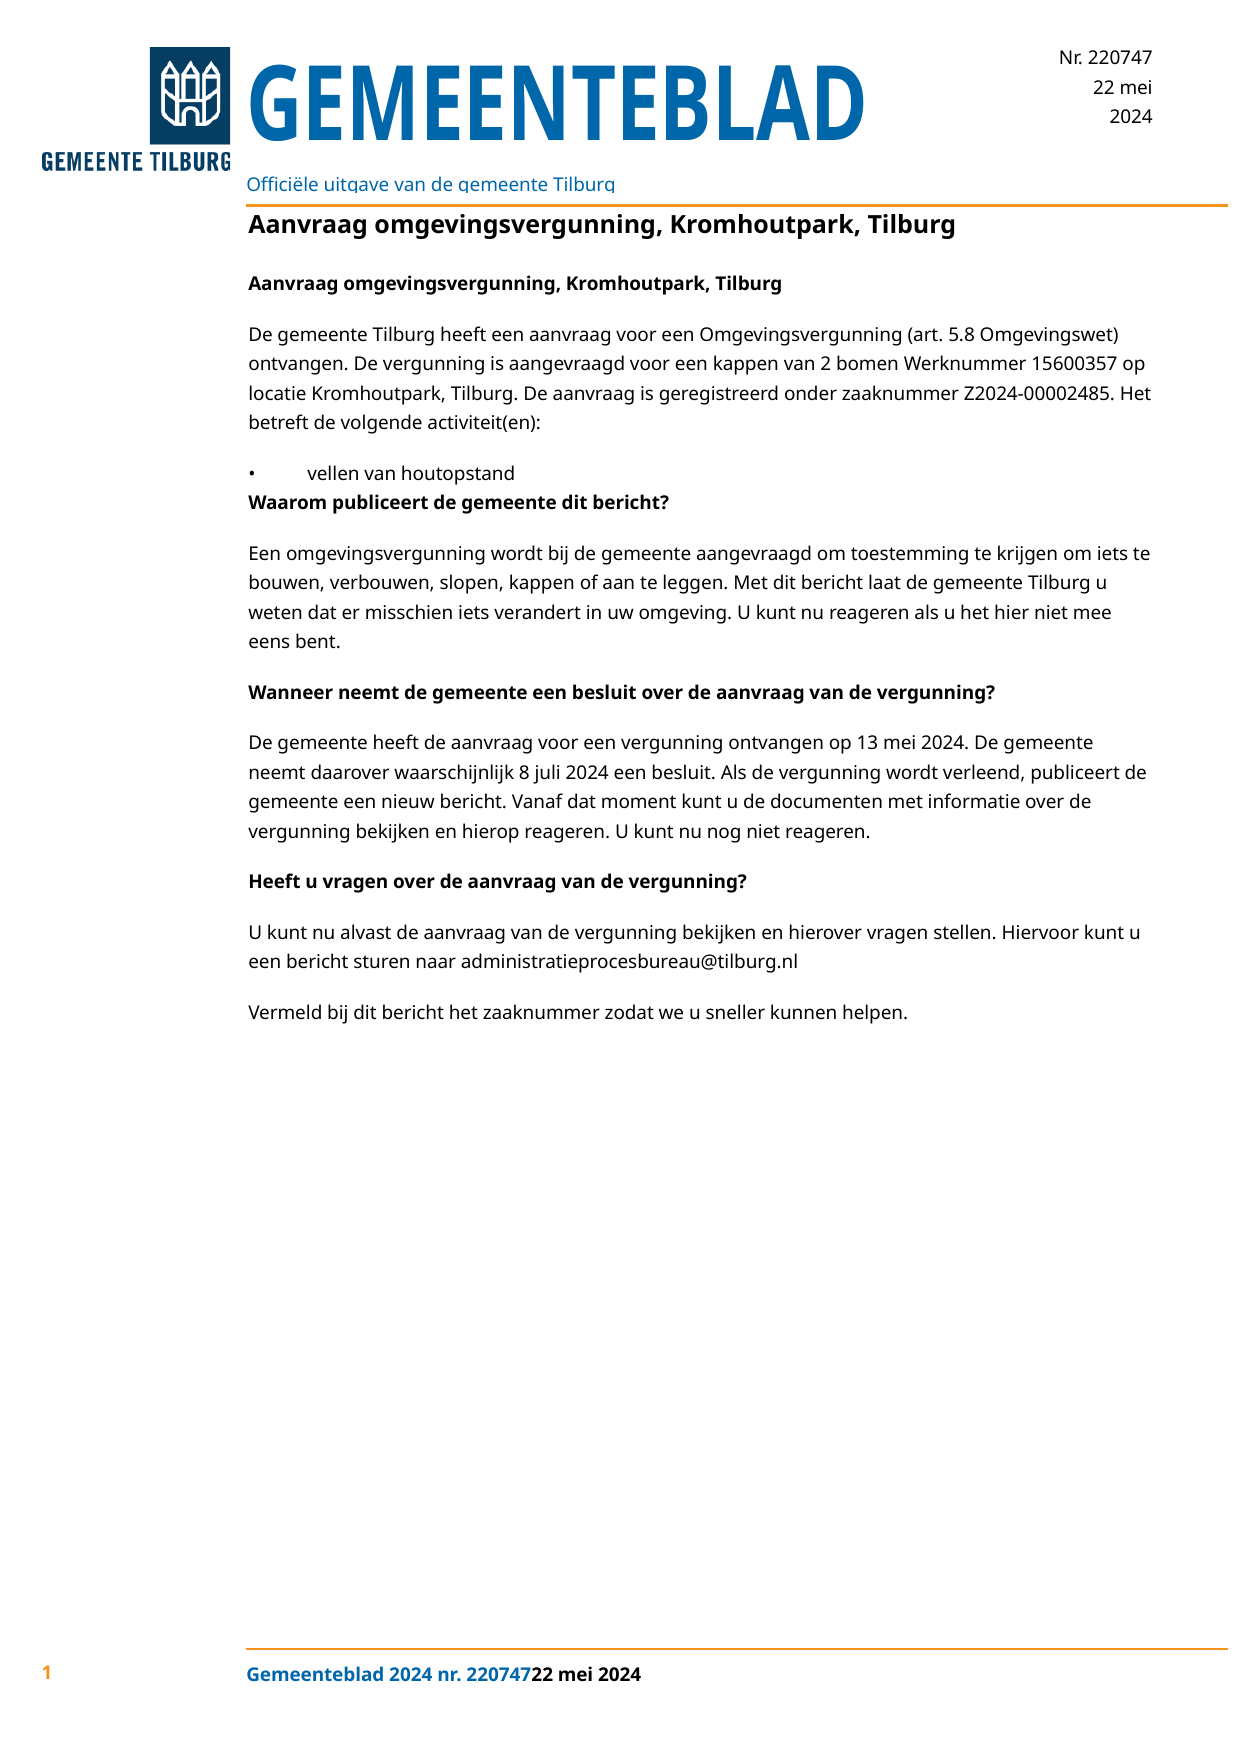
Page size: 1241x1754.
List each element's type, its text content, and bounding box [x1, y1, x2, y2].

text Heeft u vragen over de aanvraag van de vergunning? [248, 869, 1152, 894]
text Aanvraag omgevingsvergunning, Kromhoutpark, Tilburg [248, 270, 1152, 296]
picture [41, 47, 231, 172]
text Aanvraag omgevingsvergunning, Kromhoutpark, Tilburg [248, 207, 1152, 241]
text Vermeld bij dit bericht het zaaknummer zodat we u sneller kunnen helpen. [248, 999, 1152, 1025]
text U kunt nu alvast de aanvraag van de vergunning bekijken en hierover vragen stellen. Hiervoor kunt u een bericht sturen naar administratieprocesbureau@tilburg.nl [248, 919, 1152, 974]
text De gemeente heeft de aanvraag voor een vergunning ontvangen op 13 mei 2024. De gemeente neemt daarover waarschijnlijk 8 juli 2024 een besluit. Als de vergunning wordt verleend, publiceert de gemeente een nieuw bericht. Vanaf dat moment kunt u de documenten met informatie over de vergunning bekijken en hierop reageren. U kunt nu nog niet reageren. [248, 729, 1152, 844]
list vellen van houtopstand [248, 460, 1152, 486]
text De gemeente Tilburg heeft een aanvraag voor een Omgevingsvergunning (art. 5.8 Omgevingswet) ontvangen. De vergunning is aangevraagd voor een kappen van 2 bomen Werknummer 15600357 op locatie Kromhoutpark, Tilburg. De aanvraag is geregistreerd onder zaaknummer Z2024-00002485. Het betreft de volgende activiteit(en): [248, 321, 1152, 435]
text Een omgevingsvergunning wordt bij de gemeente aangevraagd om toestemming te krijgen om iets te bouwen, verbouwen, slopen, kappen of aan te leggen. Met dit bericht laat de gemeente Tilburg u weten dat er misschien iets verandert in uw omgeving. U kunt nu reageren als u het hier niet mee eens bent. [248, 540, 1152, 654]
text Waarom publiceert de gemeente dit bericht? [248, 489, 1152, 515]
text Wanneer neemt de gemeente een besluit over de aanvraag van de vergunning? [248, 679, 1152, 705]
